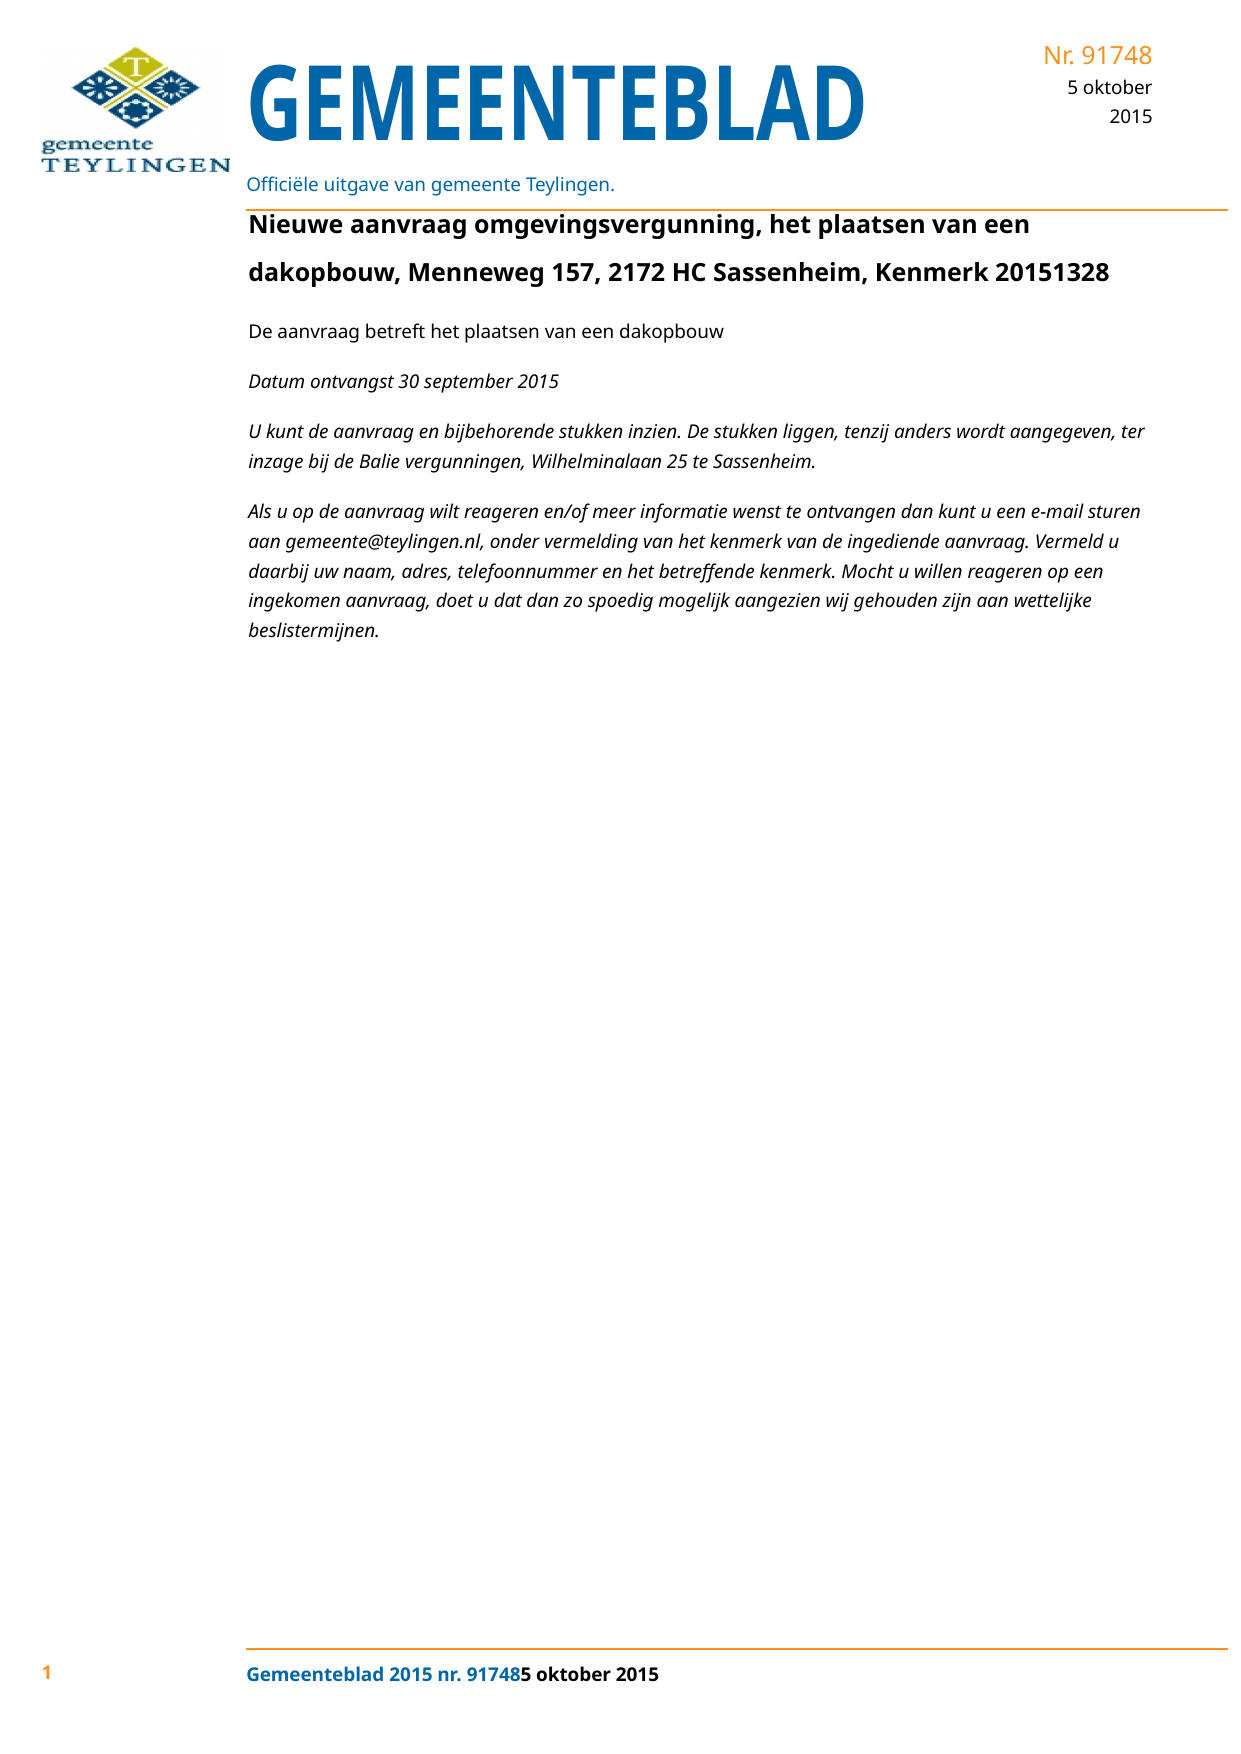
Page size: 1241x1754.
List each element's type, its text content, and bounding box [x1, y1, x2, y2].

text De aanvraag betreft het plaatsen van een dakopbouw [248, 318, 1152, 344]
text Als u op de aanvraag wilt reageren en/of meer informatie wenst te ontvangen dan kunt u een e-mail sturen aan gemeente@teylingen.nl, onder vermelding van het kenmerk van de ingediende aanvraag. Vermeld u daarbij uw naam, adres, telefoonnummer en het betreffende kenmerk. Mocht u willen reageren op een ingekomen aanvraag, doet u dat dan zo spoedig mogelijk aangezien wij gehouden zijn aan wettelijke beslistermijnen. [248, 499, 1152, 643]
picture [41, 47, 231, 172]
text Datum ontvangst 30 september 2015 [248, 368, 1152, 394]
text Nieuwe aanvraag omgevingsvergunning, het plaatsen van een dakopbouw, Menneweg 157, 2172 HC Sassenheim, Kenmerk 20151328 [248, 211, 1152, 288]
text U kunt de aanvraag en bijbehorende stukken inzien. De stukken liggen, tenzij anders wordt aangegeven, ter inzage bij de Balie vergunningen, Wilhelminalaan 25 te Sassenheim. [248, 419, 1152, 474]
